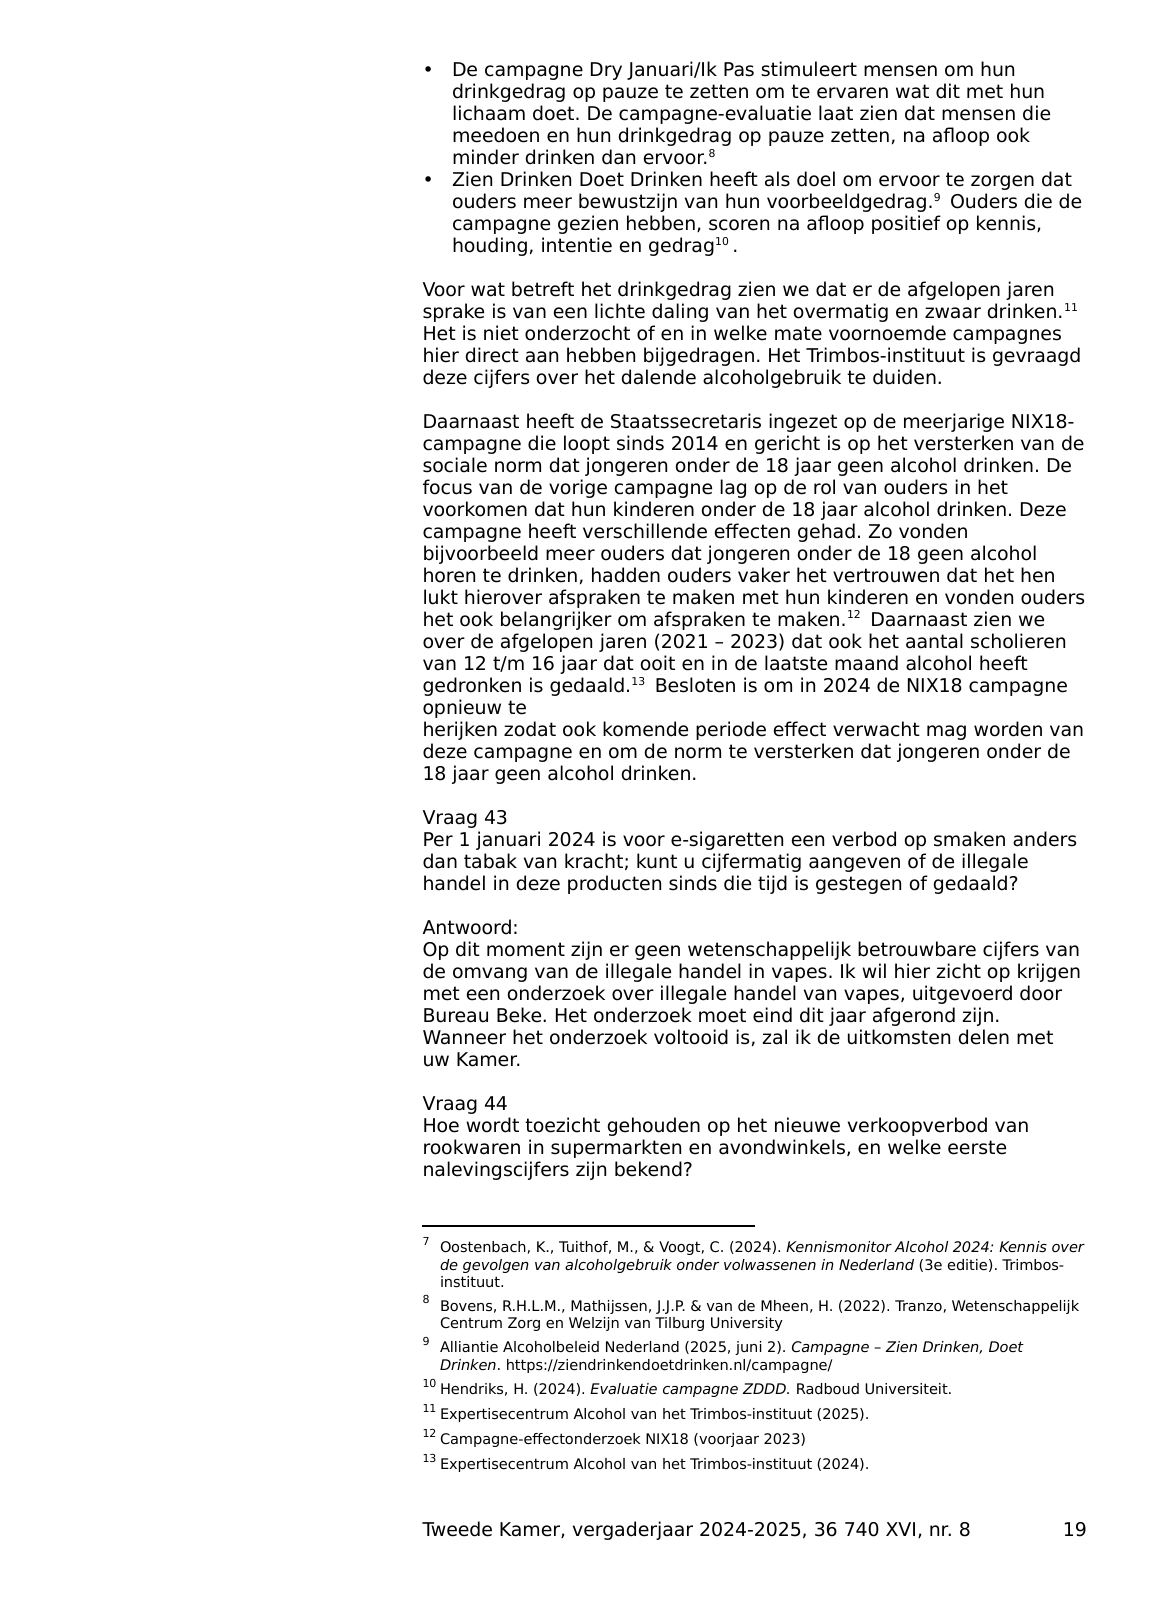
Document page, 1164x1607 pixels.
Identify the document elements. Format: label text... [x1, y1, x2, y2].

text Vraag 43 [422, 807, 1087, 829]
text Bovens, R.H.L.M., Mathijssen, J.J.P. & van de Mheen, H. (2022). Tranzo, Wetenschappelijk Centrum Zorg en Welzijn van Tilburg University [422, 1293, 1087, 1332]
text Per 1 januari 2024 is voor e-sigaretten een verbod op smaken anders dan tabak van kracht; kunt u cijfermatig aangeven of de illegale handel in deze producten sinds die tijd is gestegen of gedaald? [422, 829, 1087, 895]
text Hendriks, H. (2024). Evaluatie campagne ZDDD. Radboud Universiteit. [422, 1377, 1087, 1399]
text Daarnaast heeft de Staatssecretaris ingezet op de meerjarige NIX18-campagne die loopt sinds 2014 en gericht is op het versterken van de sociale norm dat jongeren onder de 18 jaar geen alcohol drinken. De focus van de vorige campagne lag op de rol van ouders in het voorkomen dat hun kinderen onder de 18 jaar alcohol drinken. Deze campagne heeft verschillende effecten gehad. Zo vonden bijvoorbeeld meer ouders dat jongeren onder de 18 geen alcohol horen te drinken, hadden ouders vaker het vertrouwen dat het hen lukt hierover afspraken te maken met hun kinderen en vonden ouders het ook belangrijker om afspraken te maken. Daarnaast zien we over de afgelopen jaren (2021 – 2023) dat ook het aantal scholieren van 12 t/m 16 jaar dat ooit en in de laatste maand alcohol heeft gedronken is gedaald. Besloten is om in 2024 de NIX18 campagne opnieuw te [422, 411, 1087, 719]
text Alliantie Alcoholbeleid Nederland (2025, juni 2). Campagne – Zien Drinken, Doet Drinken. https://ziendrinkendoetdrinken.nl/campagne/ [422, 1335, 1087, 1374]
text Vraag 44 [422, 1093, 1087, 1115]
text • De campagne Dry Januari/Ik Pas stimuleert mensen om hun drinkgedrag op pauze te zetten om te ervaren wat dit met hun lichaam doet. De campagne-evaluatie laat zien dat mensen die meedoen en hun drinkgedrag op pauze zetten, na afloop ook minder drinken dan ervoor. [422, 59, 1087, 169]
text Voor wat betreft het drinkgedrag zien we dat er de afgelopen jaren sprake is van een lichte daling van het overmatig en zwaar drinken. Het is niet onderzocht of en in welke mate voornoemde campagnes hier direct aan hebben bijgedragen. Het Trimbos-instituut is gevraagd deze cijfers over het dalende alcoholgebruik te duiden. [422, 279, 1087, 389]
text Oostenbach, K., Tuithof, M., & Voogt, C. (2024). Kennismonitor Alcohol 2024: Kennis over de gevolgen van alcoholgebruik onder volwassenen in Nederland (3e editie). Trimbos-instituut. [422, 1235, 1087, 1291]
text Antwoord: [422, 917, 1087, 939]
text herijken zodat ook komende periode effect verwacht mag worden van deze campagne en om de norm te versterken dat jongeren onder de 18 jaar geen alcohol drinken. [422, 719, 1087, 785]
text • Zien Drinken Doet Drinken heeft als doel om ervoor te zorgen dat ouders meer bewustzijn van hun voorbeeldgedrag. Ouders die de campagne gezien hebben, scoren na afloop positief op kennis, houding, intentie en gedrag. [422, 169, 1087, 257]
text Hoe wordt toezicht gehouden op het nieuwe verkoopverbod van rookwaren in supermarkten en avondwinkels, en welke eerste nalevingscijfers zijn bekend? [422, 1115, 1087, 1181]
text Op dit moment zijn er geen wetenschappelijk betrouwbare cijfers van de omvang van de illegale handel in vapes. Ik wil hier zicht op krijgen met een onderzoek over illegale handel van vapes, uitgevoerd door Bureau Beke. Het onderzoek moet eind dit jaar afgerond zijn. Wanneer het onderzoek voltooid is, zal ik de uitkomsten delen met uw Kamer. [422, 939, 1087, 1071]
text Campagne-effectonderzoek NIX18 (voorjaar 2023) [422, 1427, 1087, 1449]
text Expertisecentrum Alcohol van het Trimbos-instituut (2024). [422, 1452, 1087, 1474]
text Expertisecentrum Alcohol van het Trimbos-instituut (2025). [422, 1402, 1087, 1424]
